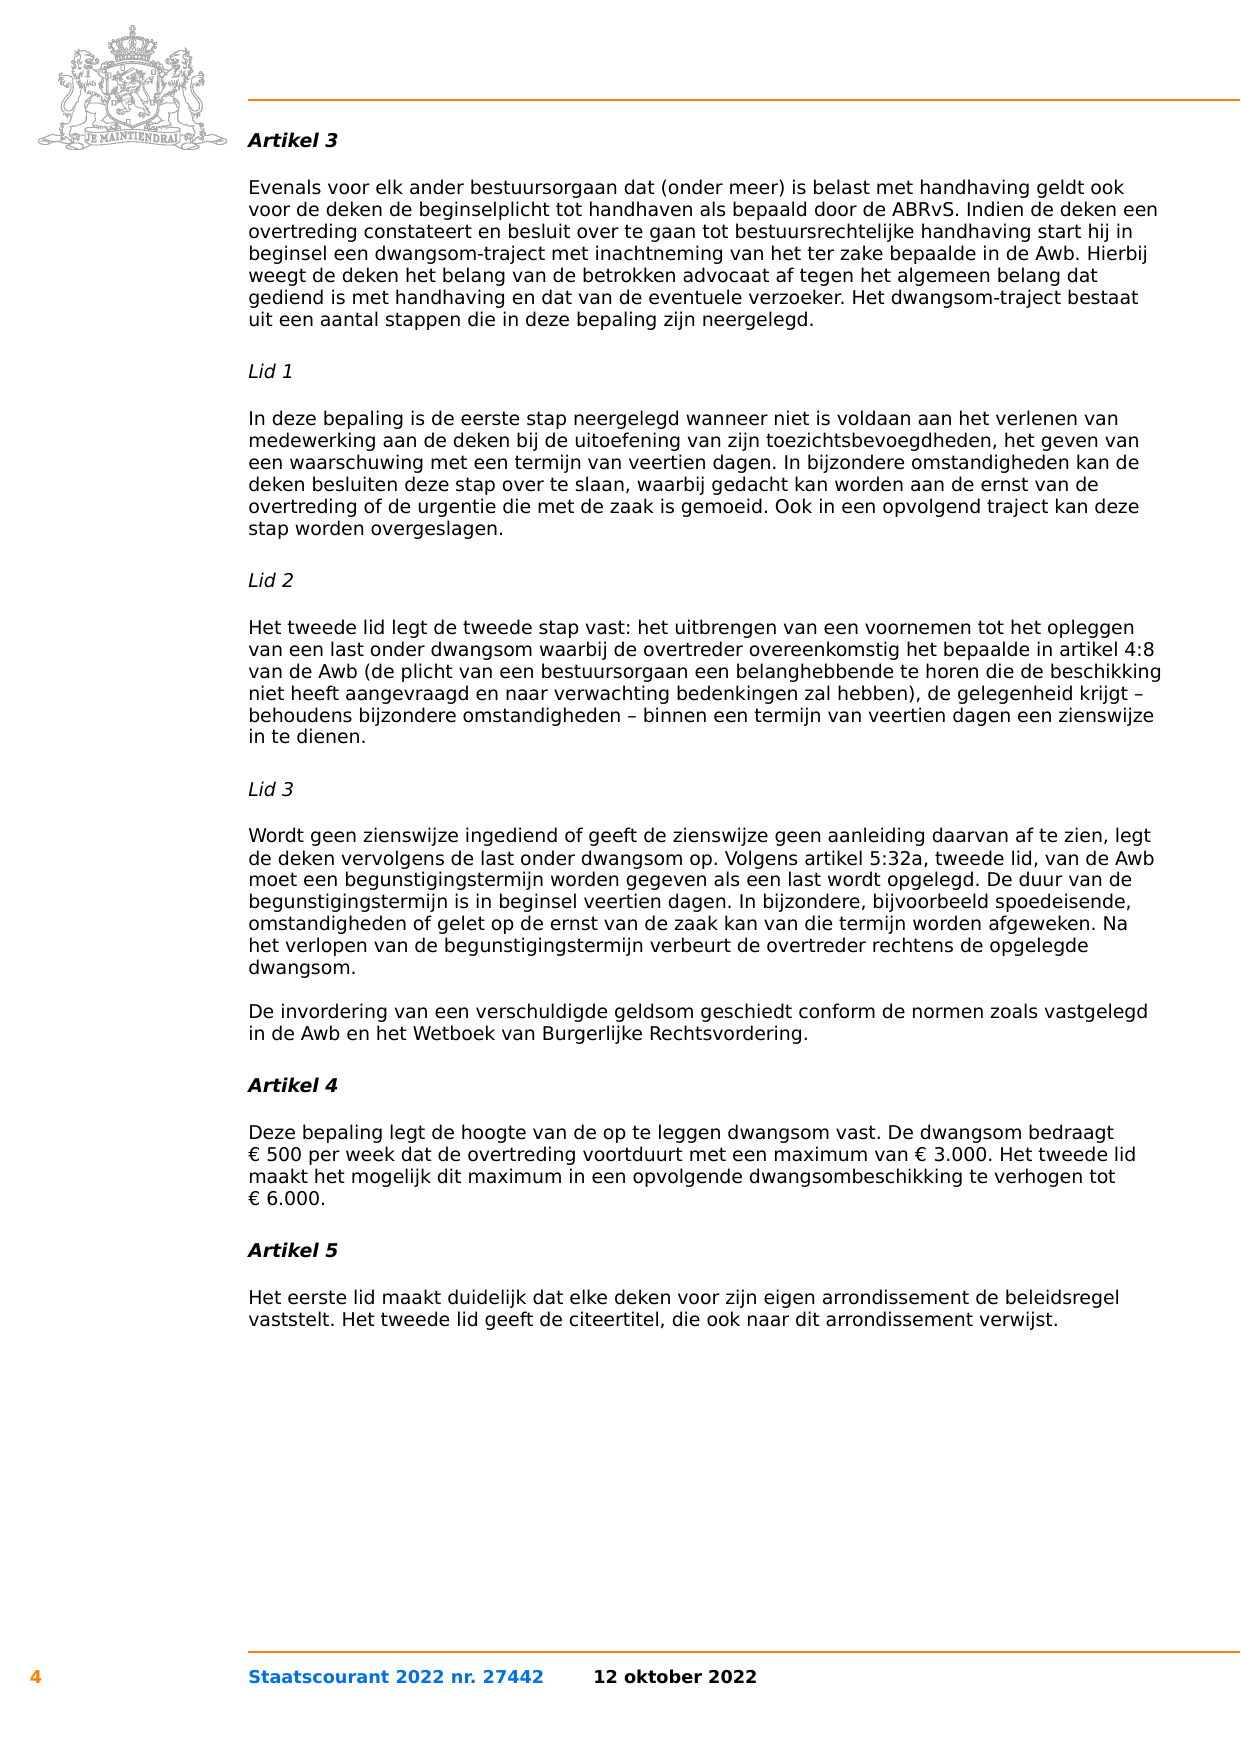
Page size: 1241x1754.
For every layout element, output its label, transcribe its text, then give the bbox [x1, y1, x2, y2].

subtitle Artikel 5 [248, 1240, 1163, 1262]
subtitle Lid 1 [248, 361, 1163, 383]
subtitle Artikel 4 [248, 1075, 1163, 1097]
subtitle Lid 2 [248, 569, 1163, 592]
text In deze bepaling is de eerste stap neergelegd wanneer niet is voldaan aan het verlenen van medewerking aan de deken bij de uitoefening van zijn toezichtsbevoegdheden, het geven van een waarschuwing met een termijn van veertien dagen. In bijzondere omstandigheden kan de deken besluiten deze stap over te slaan, waarbij gedacht kan worden aan de ernst van de overtreding of de urgentie die met de zaak is gemoeid. Ook in een opvolgend traject kan deze stap worden overgeslagen. [248, 408, 1163, 539]
picture [38, 25, 227, 150]
text De invordering van een verschuldigde geldsom geschiedt conform de normen zoals vastgelegd in de Awb en het Wetboek van Burgerlijke Rechtsvordering. [248, 1001, 1163, 1045]
text Evenals voor elk ander bestuursorgaan dat (onder meer) is belast met handhaving geldt ook voor de deken de beginselplicht tot handhaven als bepaald door de ABRvS. Indien de deken een overtreding constateert en besluit over te gaan tot bestuursrechtelijke handhaving start hij in beginsel een dwangsom-traject met inachtneming van het ter zake bepaalde in de Awb. Hierbij weegt de deken het belang van de betrokken advocaat af tegen het algemeen belang dat gediend is met handhaving en dat van de eventuele verzoeker. Het dwangsom-traject bestaat uit een aantal stappen die in deze bepaling zijn neergelegd. [248, 177, 1163, 331]
text Het tweede lid legt de tweede stap vast: het uitbrengen van een voornemen tot het opleggen van een last onder dwangsom waarbij de overtreder overeenkomstig het bepaalde in artikel 4:8 van de Awb (de plicht van een bestuursorgaan een belanghebbende te horen die de beschikking niet heeft aangevraagd en naar verwachting bedenkingen zal hebben), de gelegenheid krijgt – behoudens bijzondere omstandigheden – binnen een termijn van veertien dagen een zienswijze in te dienen. [248, 617, 1163, 748]
text Wordt geen zienswijze ingediend of geeft de zienswijze geen aanleiding daarvan af te zien, legt de deken vervolgens de last onder dwangsom op. Volgens artikel 5:32a, tweede lid, van de Awb moet een begunstigingstermijn worden gegeven als een last wordt opgelegd. De duur van de begunstigingstermijn is in beginsel veertien dagen. In bijzondere, bijvoorbeeld spoedeisende, omstandigheden of gelet op de ernst van de zaak kan van die termijn worden afgeweken. Na het verlopen van de begunstigingstermijn verbeurt de overtreder rechtens de opgelegde dwangsom. [248, 825, 1163, 979]
text Deze bepaling legt de hoogte van de op te leggen dwangsom vast. De dwangsom bedraagt € 500 per week dat de overtreding voortduurt met een maximum van € 3.000. Het tweede lid maakt het mogelijk dit maximum in een opvolgende dwangsombeschikking te verhogen tot € 6.000. [248, 1122, 1163, 1210]
subtitle Lid 3 [248, 778, 1163, 800]
subtitle Artikel 3 [248, 130, 1163, 152]
text Het eerste lid maakt duidelijk dat elke deken voor zijn eigen arrondissement de beleidsregel vaststelt. Het tweede lid geeft de citeertitel, die ook naar dit arrondissement verwijst. [248, 1287, 1163, 1331]
